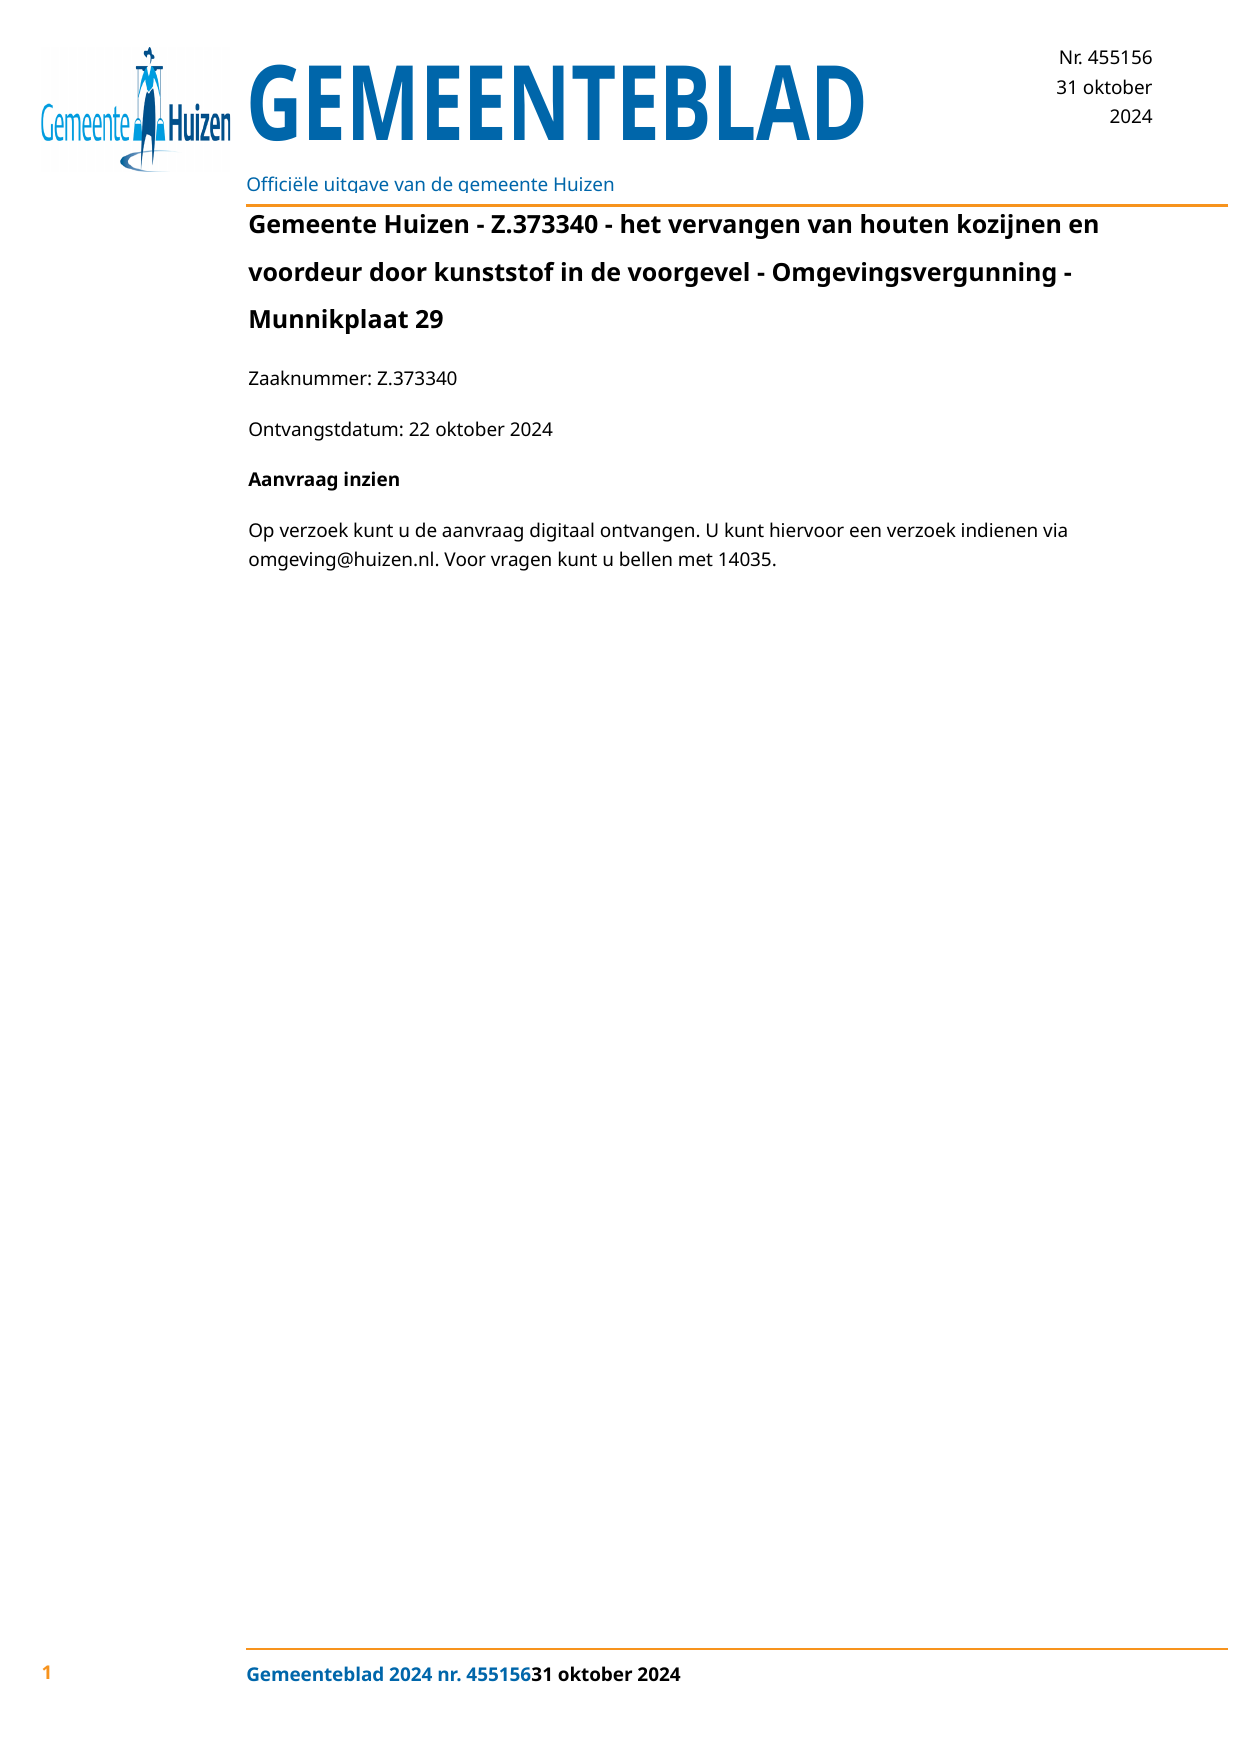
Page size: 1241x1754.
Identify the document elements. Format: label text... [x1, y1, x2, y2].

text Ontvangstdatum: 22 oktober 2024 [248, 416, 1152, 442]
picture [41, 47, 231, 172]
text Aanvraag inzien [248, 466, 1152, 492]
text Gemeente Huizen - Z.373340 - het vervangen van houten kozijnen en voordeur door kunststof in de voorgevel - Omgevingsvergunning - Munnikplaat 29 [248, 207, 1152, 336]
text Op verzoek kunt u de aanvraag digitaal ontvangen. U kunt hiervoor een verzoek indienen via omgeving@huizen.nl. Voor vragen kunt u bellen met 14035. [248, 517, 1152, 572]
text Zaaknummer: Z.373340 [248, 366, 1152, 391]
